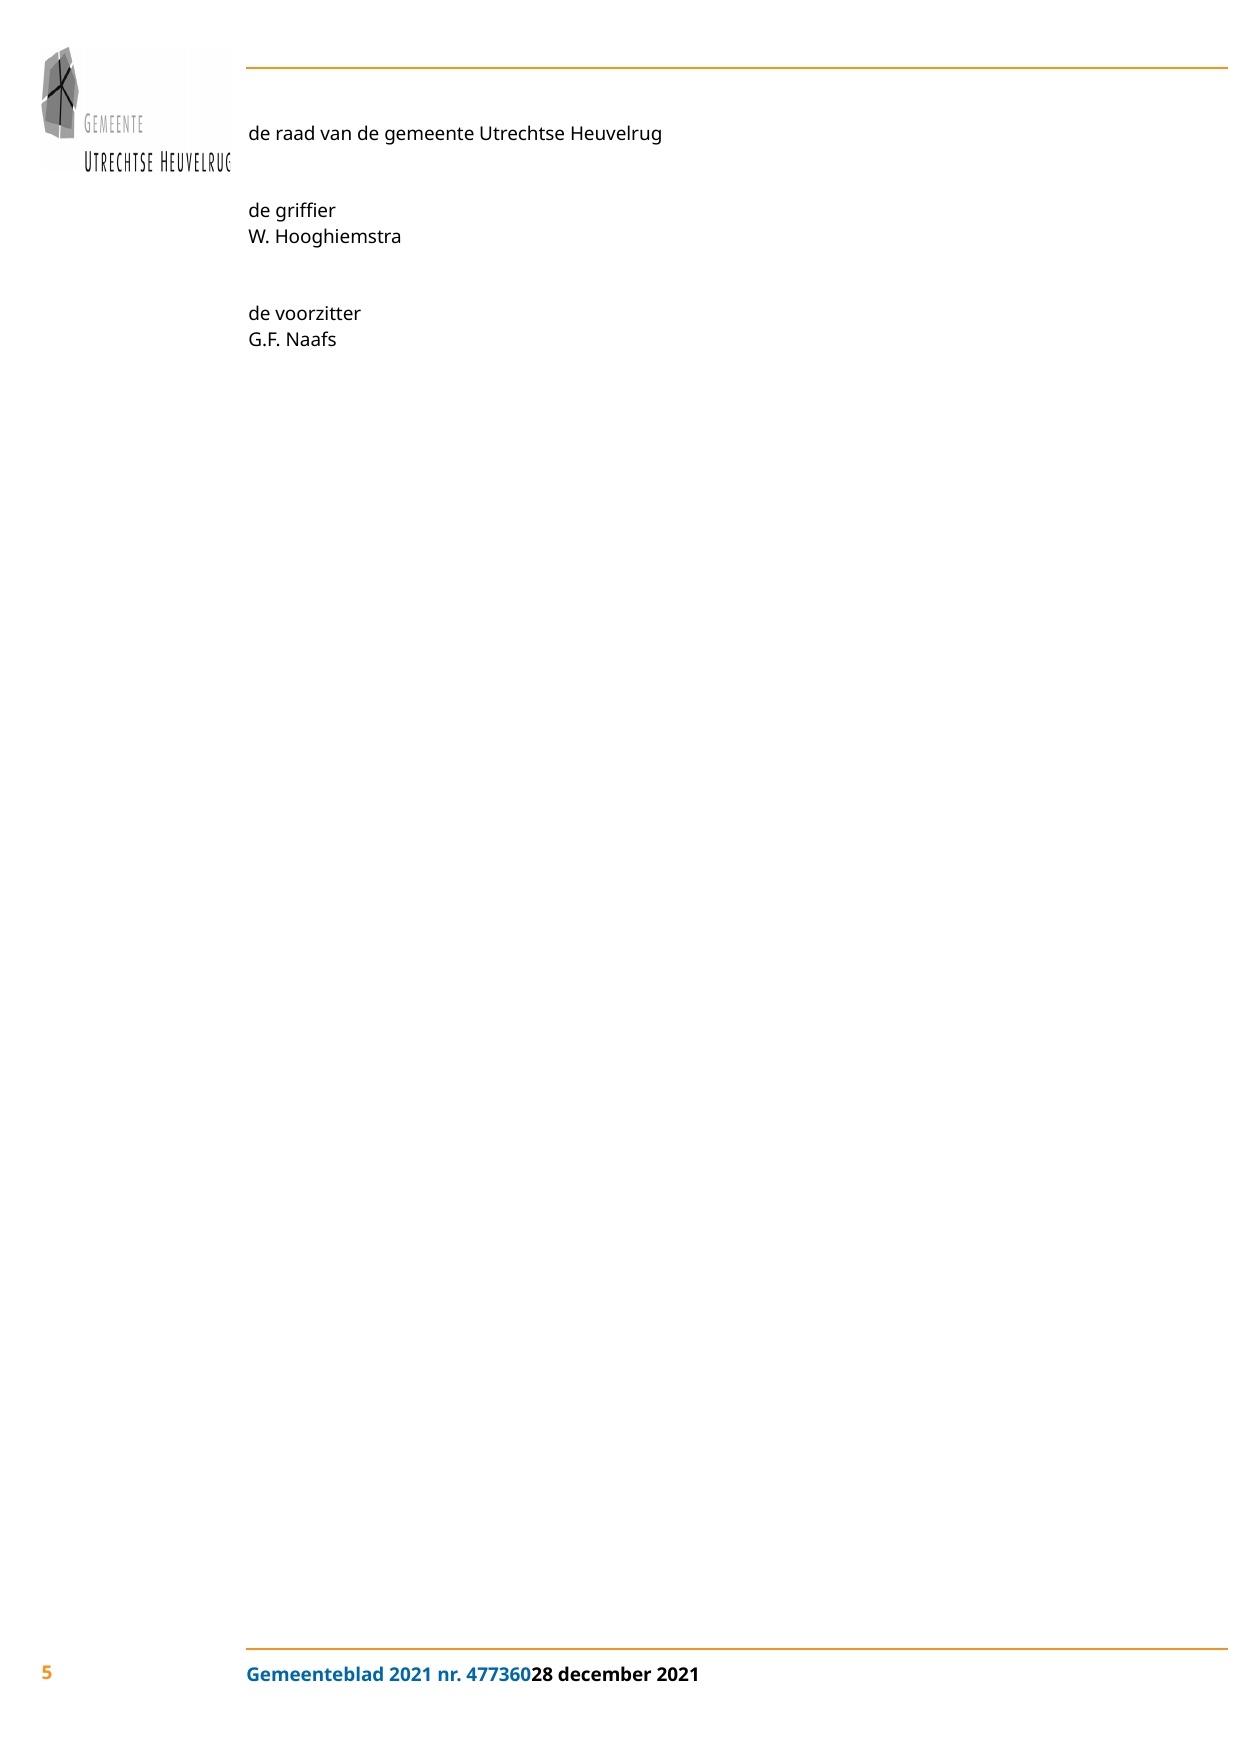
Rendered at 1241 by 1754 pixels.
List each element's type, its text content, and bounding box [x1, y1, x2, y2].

text W. Hooghiemstra [248, 223, 1152, 249]
text de voorzitter [248, 301, 1152, 326]
text de griffier [248, 198, 1152, 223]
text G.F. Naafs [248, 326, 1152, 352]
text de raad van de gemeente Utrechtse Heuvelrug [248, 121, 1152, 146]
picture [41, 47, 231, 172]
